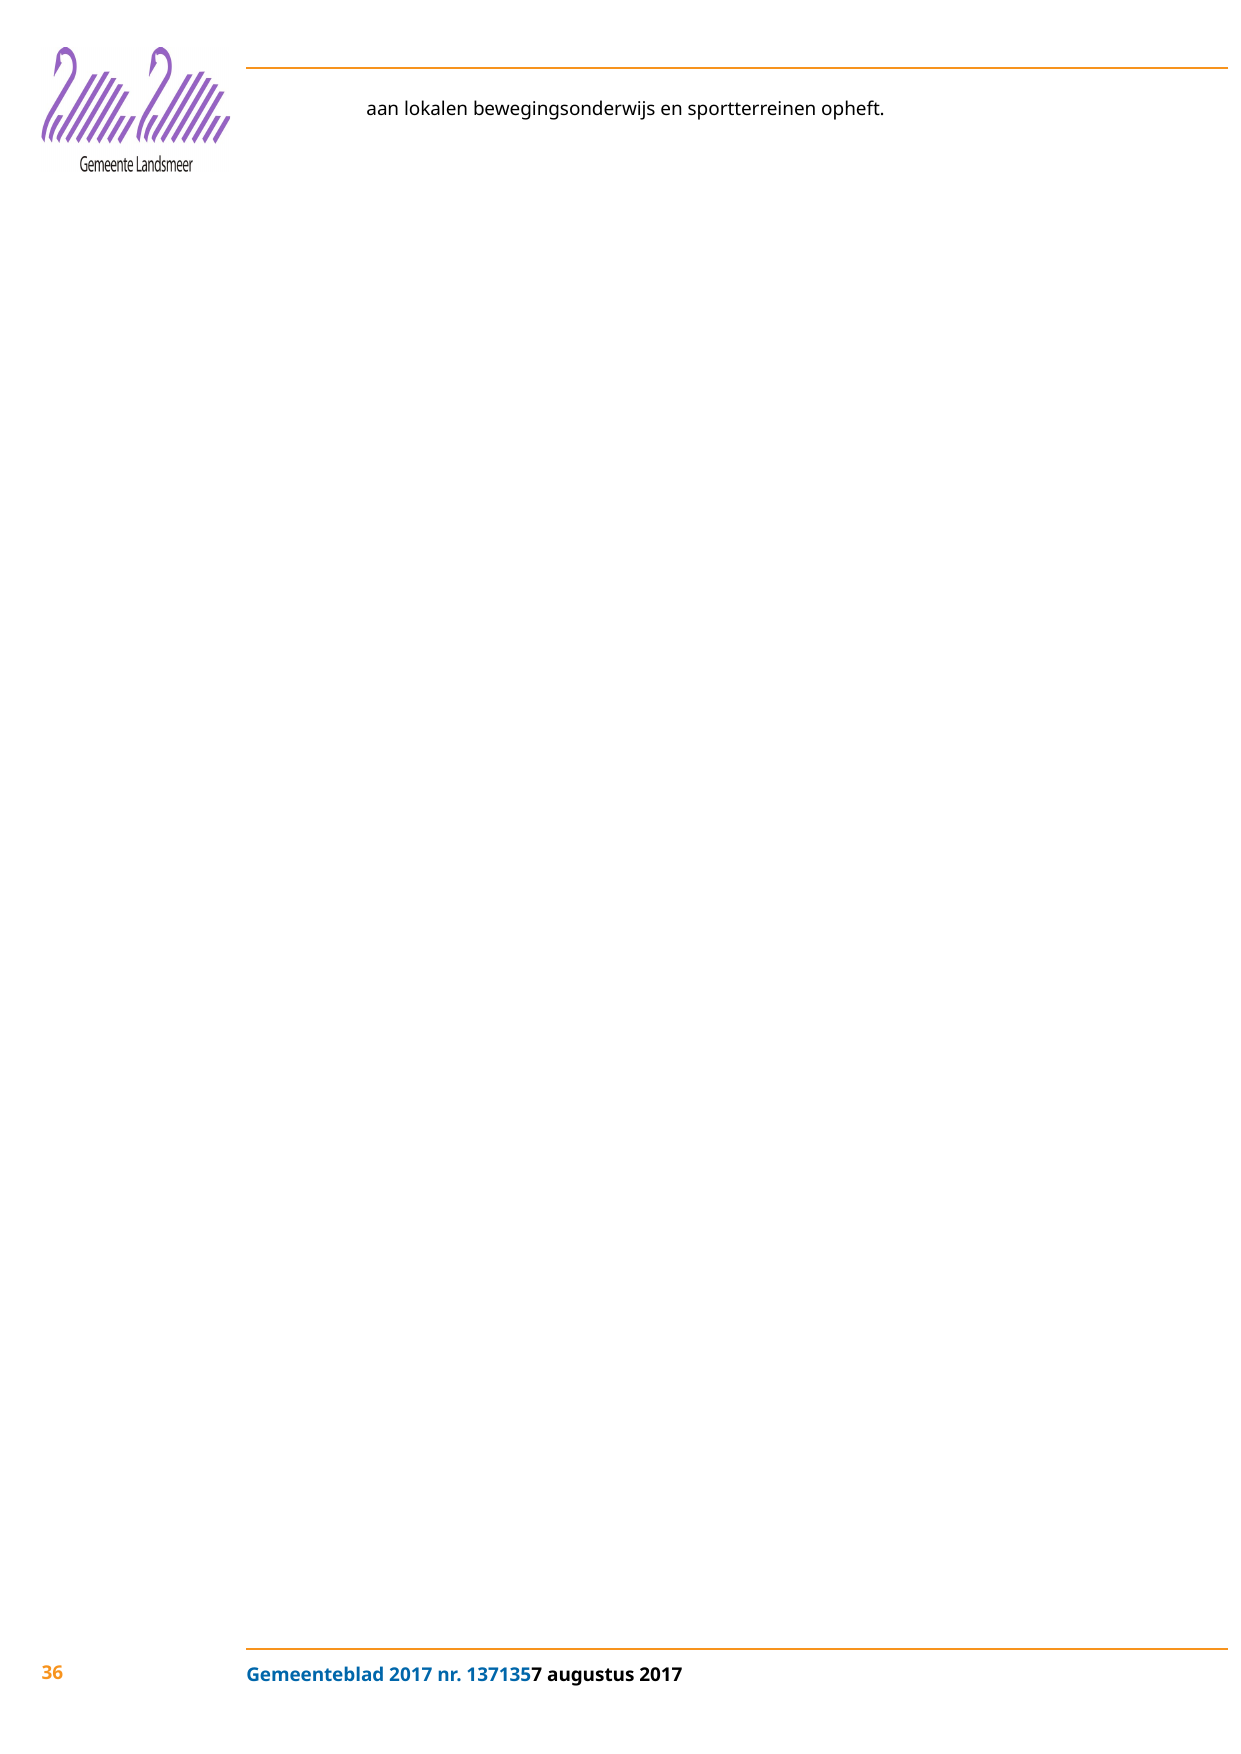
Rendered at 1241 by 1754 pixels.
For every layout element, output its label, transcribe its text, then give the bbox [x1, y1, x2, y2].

picture [41, 47, 231, 172]
list aan lokalen bewegingsonderwijs en sportterreinen opheft. [307, 95, 1152, 121]
